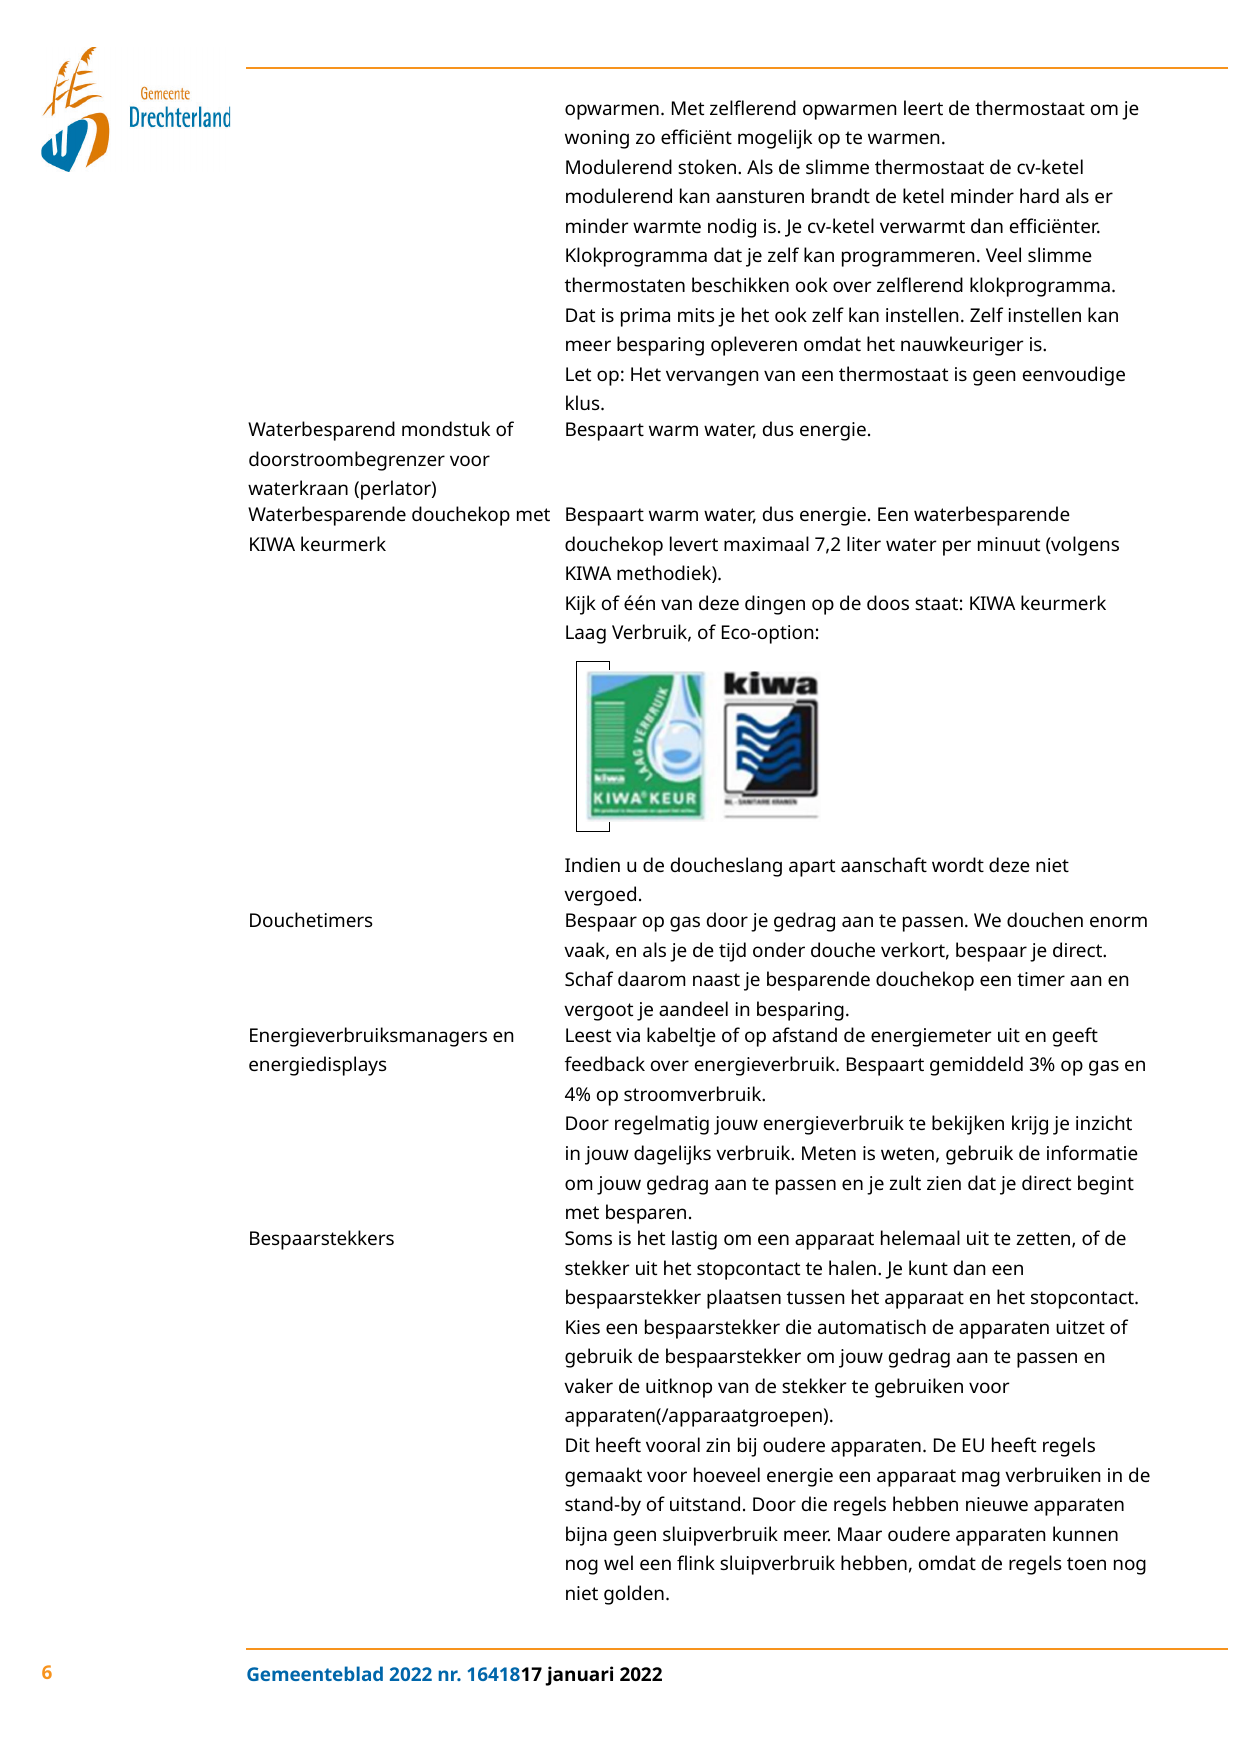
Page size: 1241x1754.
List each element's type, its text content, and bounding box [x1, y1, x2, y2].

table_cell Waterbesparend mondstuk of doorstroombegrenzer voor waterkraan (perlator) [248, 416, 564, 501]
table_cell Bespaart warm water, dus energie. [564, 416, 1152, 501]
table_cell Waterbesparende douchekop met KIWA keurmerk [248, 501, 564, 907]
table_cell Bespaarstekkers [248, 1225, 564, 1606]
table_cell Bespaar op gas door je gedrag aan te passen. We douchen enorm vaak, en als je de tijd onder douche verkort, bespaar je direct. Schaf daarom naast je besparende douchekop een timer aan en vergoot je aandeel in besparing. [564, 908, 1152, 1022]
table_cell Soms is het lastig om een apparaat helemaal uit te zetten, of de stekker uit het stopcontact te halen. Je kunt dan een bespaarstekker plaatsen tussen het apparaat en het stopcontact. Kies een bespaarstekker die automatisch de apparaten uitzet of gebruik de bespaarstekker om jouw gedrag aan te passen en vaker de uitknop van de stekker te gebruiken voor apparaten(/apparaatgroepen). Dit heeft vooral zin bij oudere apparaten. De EU heeft regels gemaakt voor hoeveel energie een apparaat mag verbruiken in de stand-by of uitstand. Door die regels hebben nieuwe apparaten bijna geen sluipverbruik meer. Maar oudere apparaten kunnen nog wel een flink sluipverbruik hebben, omdat de regels toen nog niet golden. [564, 1225, 1152, 1606]
picture [41, 47, 231, 172]
table_cell opwarmen. Met zelflerend opwarmen leert de thermostaat om je woning zo efficiënt mogelijk op te warmen. Modulerend stoken. Als de slimme thermostaat de cv-ketel modulerend kan aansturen brandt de ketel minder hard als er minder warmte nodig is. Je cv-ketel verwarmt dan efficiënter. Klokprogramma dat je zelf kan programmeren. Veel slimme thermostaten beschikken ook over zelflerend klokprogramma. Dat is prima mits je het ook zelf kan instellen. Zelf instellen kan meer besparing opleveren omdat het nauwkeuriger is. Let op: Het vervangen van een thermostaat is geen eenvoudige klus. [564, 95, 1152, 416]
picture [226, 115, 231, 124]
picture [585, 670, 822, 822]
table_cell Leest via kabeltje of op afstand de energiemeter uit en geeft feedback over energieverbruik. Bespaart gemiddeld 3% op gas en 4% op stroomverbruik. Door regelmatig jouw energieverbruik te bekijken krijg je inzicht in jouw dagelijks verbruik. Meten is weten, gebruik de informatie om jouw gedrag aan te passen en je zult zien dat je direct begint met besparen. [564, 1022, 1152, 1225]
table_cell [248, 95, 564, 416]
table_cell Bespaart warm water, dus energie. Een waterbesparende douchekop levert maximaal 7,2 liter water per minuut (volgens KIWA methodiek). Kijk of één van deze dingen op de doos staat: KIWA keurmerk Laag Verbruik, of Eco-option: Indien u de doucheslang apart aanschaft wordt deze niet vergoed. [564, 501, 1152, 907]
table_cell Energieverbruiksmanagers en energiedisplays [248, 1022, 564, 1225]
picture [41, 158, 64, 172]
table_cell Douchetimers [248, 908, 564, 1022]
